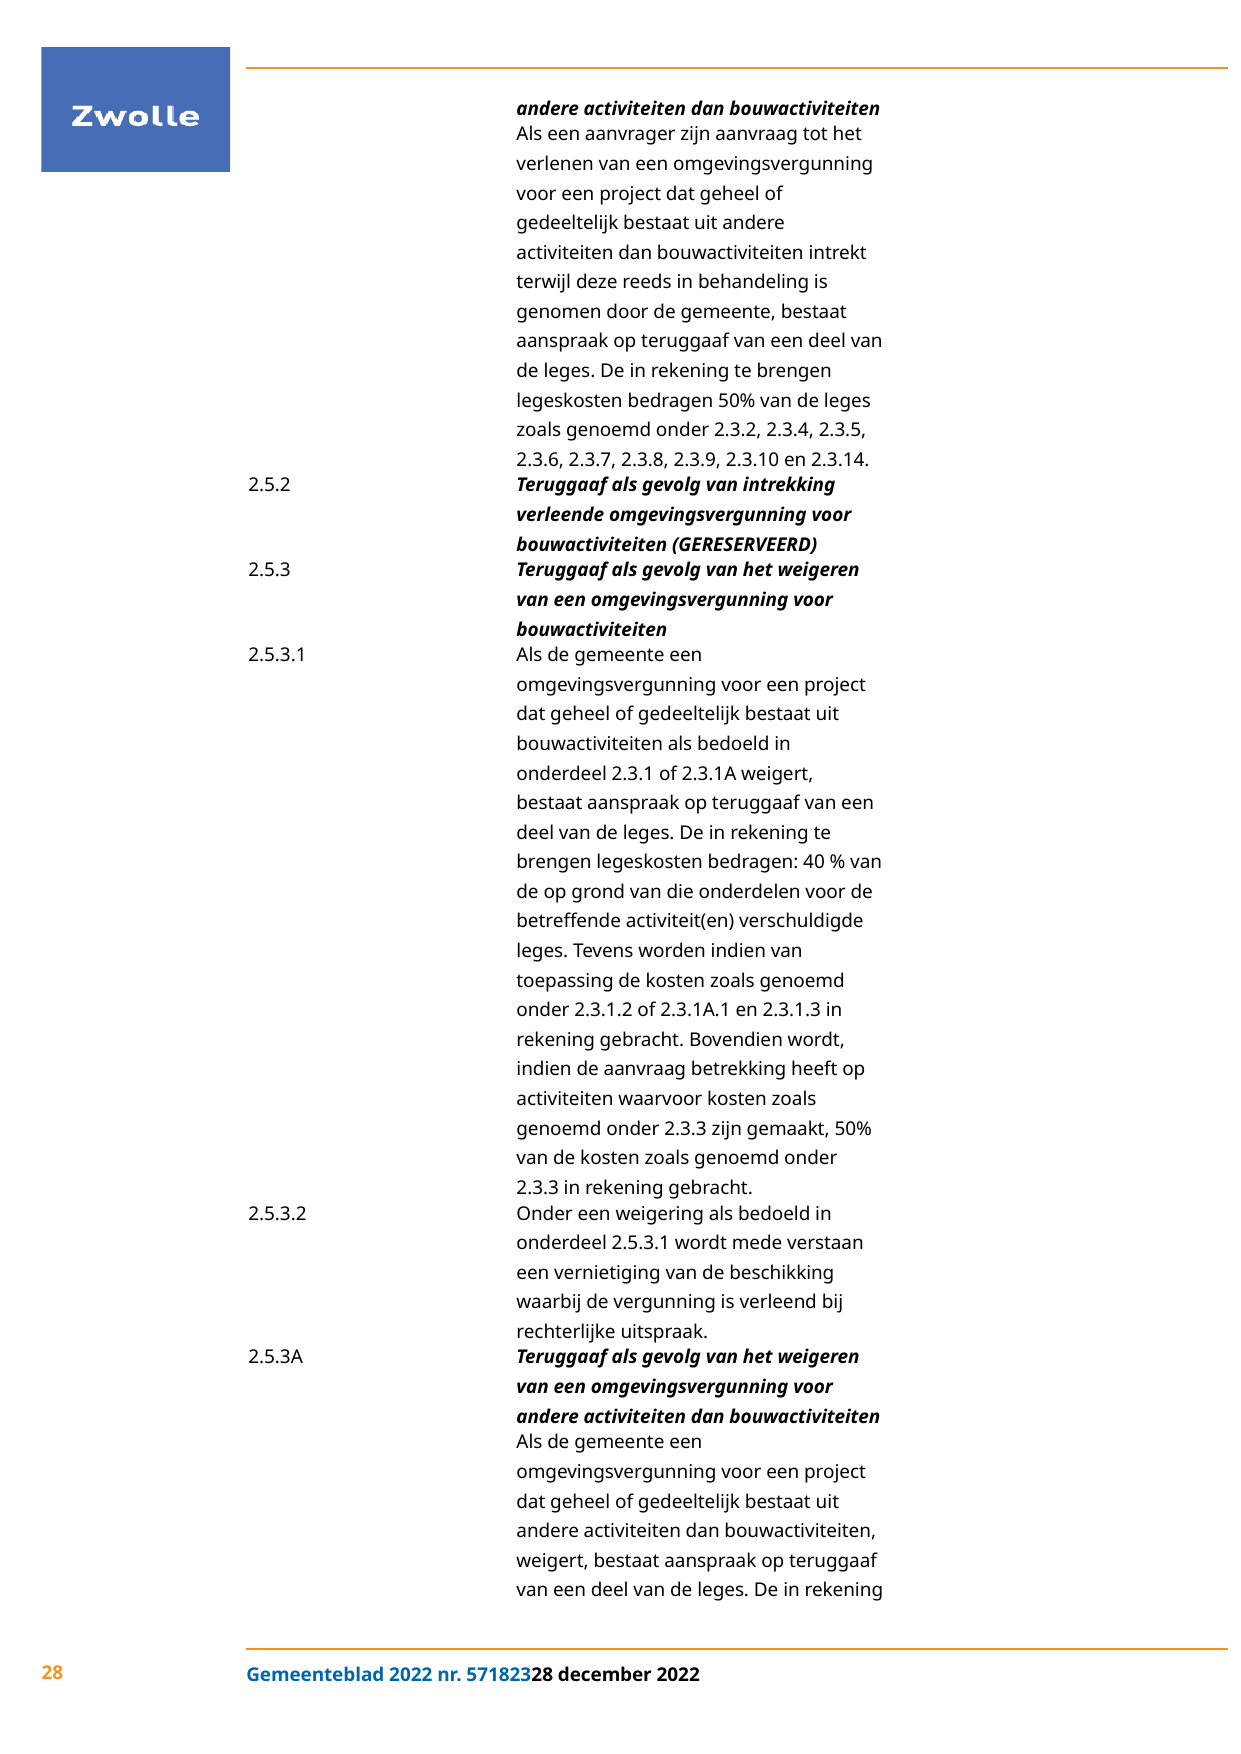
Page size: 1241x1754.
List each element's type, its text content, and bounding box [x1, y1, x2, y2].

table_cell Onder een weigering als bedoeld in onderdeel 2.5.3.1 wordt mede verstaan een vernietiging van de beschikking waarbij de vergunning is verleend bij rechterlijke uitspraak. [516, 1200, 883, 1344]
table_cell [884, 1200, 1152, 1344]
table_cell [884, 1429, 1152, 1602]
table_cell 2.5.2 [248, 472, 516, 557]
table_cell Als de gemeente een omgevingsvergunning voor een project dat geheel of gedeeltelijk bestaat uit andere activiteiten dan bouwactiviteiten, weigert, bestaat aanspraak op teruggaaf van een deel van de leges. De in rekening [516, 1429, 883, 1602]
picture [41, 47, 231, 172]
table_cell Teruggaaf als gevolg van intrekking verleende omgevingsvergunning voor bouwactiviteiten (GERESERVEERD) [516, 472, 883, 557]
table_cell [884, 557, 1152, 641]
table_cell 2.5.3A [248, 1344, 516, 1429]
table_cell [884, 472, 1152, 557]
table_cell [248, 121, 516, 472]
table_cell Teruggaaf als gevolg van het weigeren van een omgevingsvergunning voor andere activiteiten dan bouwactiviteiten [516, 1344, 883, 1429]
table_cell 2.5.3 [248, 557, 516, 641]
table_cell [248, 1429, 516, 1602]
table_cell Als de gemeente een omgevingsvergunning voor een project dat geheel of gedeeltelijk bestaat uit bouwactiviteiten als bedoeld in onderdeel 2.3.1 of 2.3.1A weigert, bestaat aanspraak op teruggaaf van een deel van de leges. De in rekening te brengen legeskosten bedragen: 40 % van de op grond van die onderdelen voor de betreffende activiteit(en) verschuldigde leges. Tevens worden indien van toepassing de kosten zoals genoemd onder 2.3.1.2 of 2.3.1A.1 en 2.3.1.3 in rekening gebracht. Bovendien wordt, indien de aanvraag betrekking heeft op activiteiten waarvoor kosten zoals genoemd onder 2.3.3 zijn gemaakt, 50% van de kosten zoals genoemd onder 2.3.3 in rekening gebracht. [516, 641, 883, 1200]
table_cell [884, 641, 1152, 1200]
table_cell 2.5.3.1 [248, 641, 516, 1200]
table_cell [884, 95, 1152, 121]
table_cell 2.5.3.2 [248, 1200, 516, 1344]
table_cell Teruggaaf als gevolg van het weigeren van een omgevingsvergunning voor bouwactiviteiten [516, 557, 883, 641]
table_cell Als een aanvrager zijn aanvraag tot het verlenen van een omgevingsvergunning voor een project dat geheel of gedeeltelijk bestaat uit andere activiteiten dan bouwactiviteiten intrekt terwijl deze reeds in behandeling is genomen door de gemeente, bestaat aanspraak op teruggaaf van een deel van de leges. De in rekening te brengen legeskosten bedragen 50% van de leges zoals genoemd onder 2.3.2, 2.3.4, 2.3.5, 2.3.6, 2.3.7, 2.3.8, 2.3.9, 2.3.10 en 2.3.14. [516, 121, 883, 472]
table_cell [884, 1344, 1152, 1429]
table_cell [884, 121, 1152, 472]
table_cell [248, 95, 516, 121]
table_cell andere activiteiten dan bouwactiviteiten [516, 95, 883, 121]
